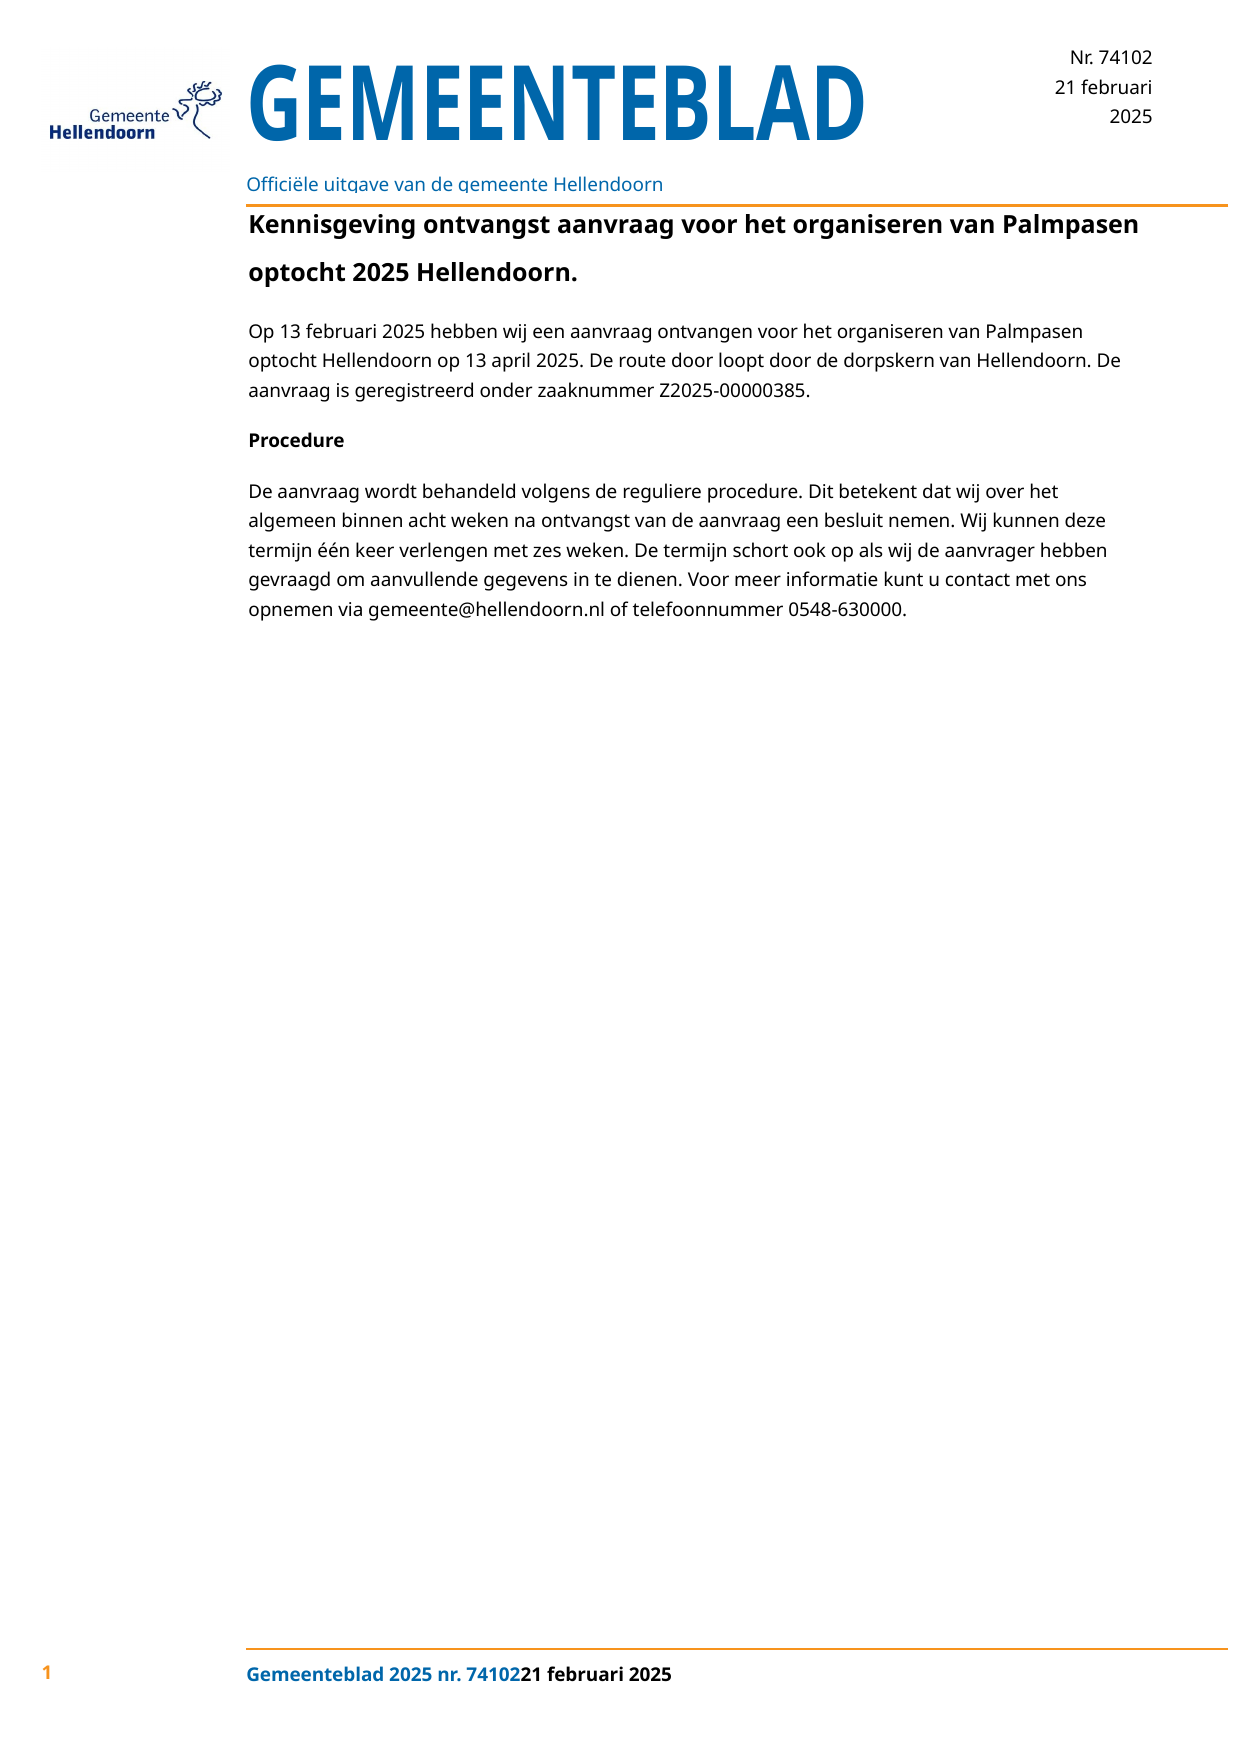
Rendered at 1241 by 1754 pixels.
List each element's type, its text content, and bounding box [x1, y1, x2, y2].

text De aanvraag wordt behandeld volgens de reguliere procedure. Dit betekent dat wij over het algemeen binnen acht weken na ontvangst van de aanvraag een besluit nemen. Wij kunnen deze termijn één keer verlengen met zes weken. De termijn schort ook op als wij de aanvrager hebben gevraagd om aanvullende gegevens in te dienen. Voor meer informatie kunt u contact met ons opnemen via gemeente@hellendoorn.nl of telefoonnummer 0548-630000. [248, 478, 1152, 622]
text Kennisgeving ontvangst aanvraag voor het organiseren van Palmpasen optocht 2025 Hellendoorn. [248, 207, 1152, 288]
picture [41, 47, 231, 172]
text Procedure [248, 427, 1152, 453]
text Op 13 februari 2025 hebben wij een aanvraag ontvangen voor het organiseren van Palmpasen optocht Hellendoorn op 13 april 2025. De route door loopt door de dorpskern van Hellendoorn. De aanvraag is geregistreerd onder zaaknummer Z2025-00000385. [248, 318, 1152, 403]
